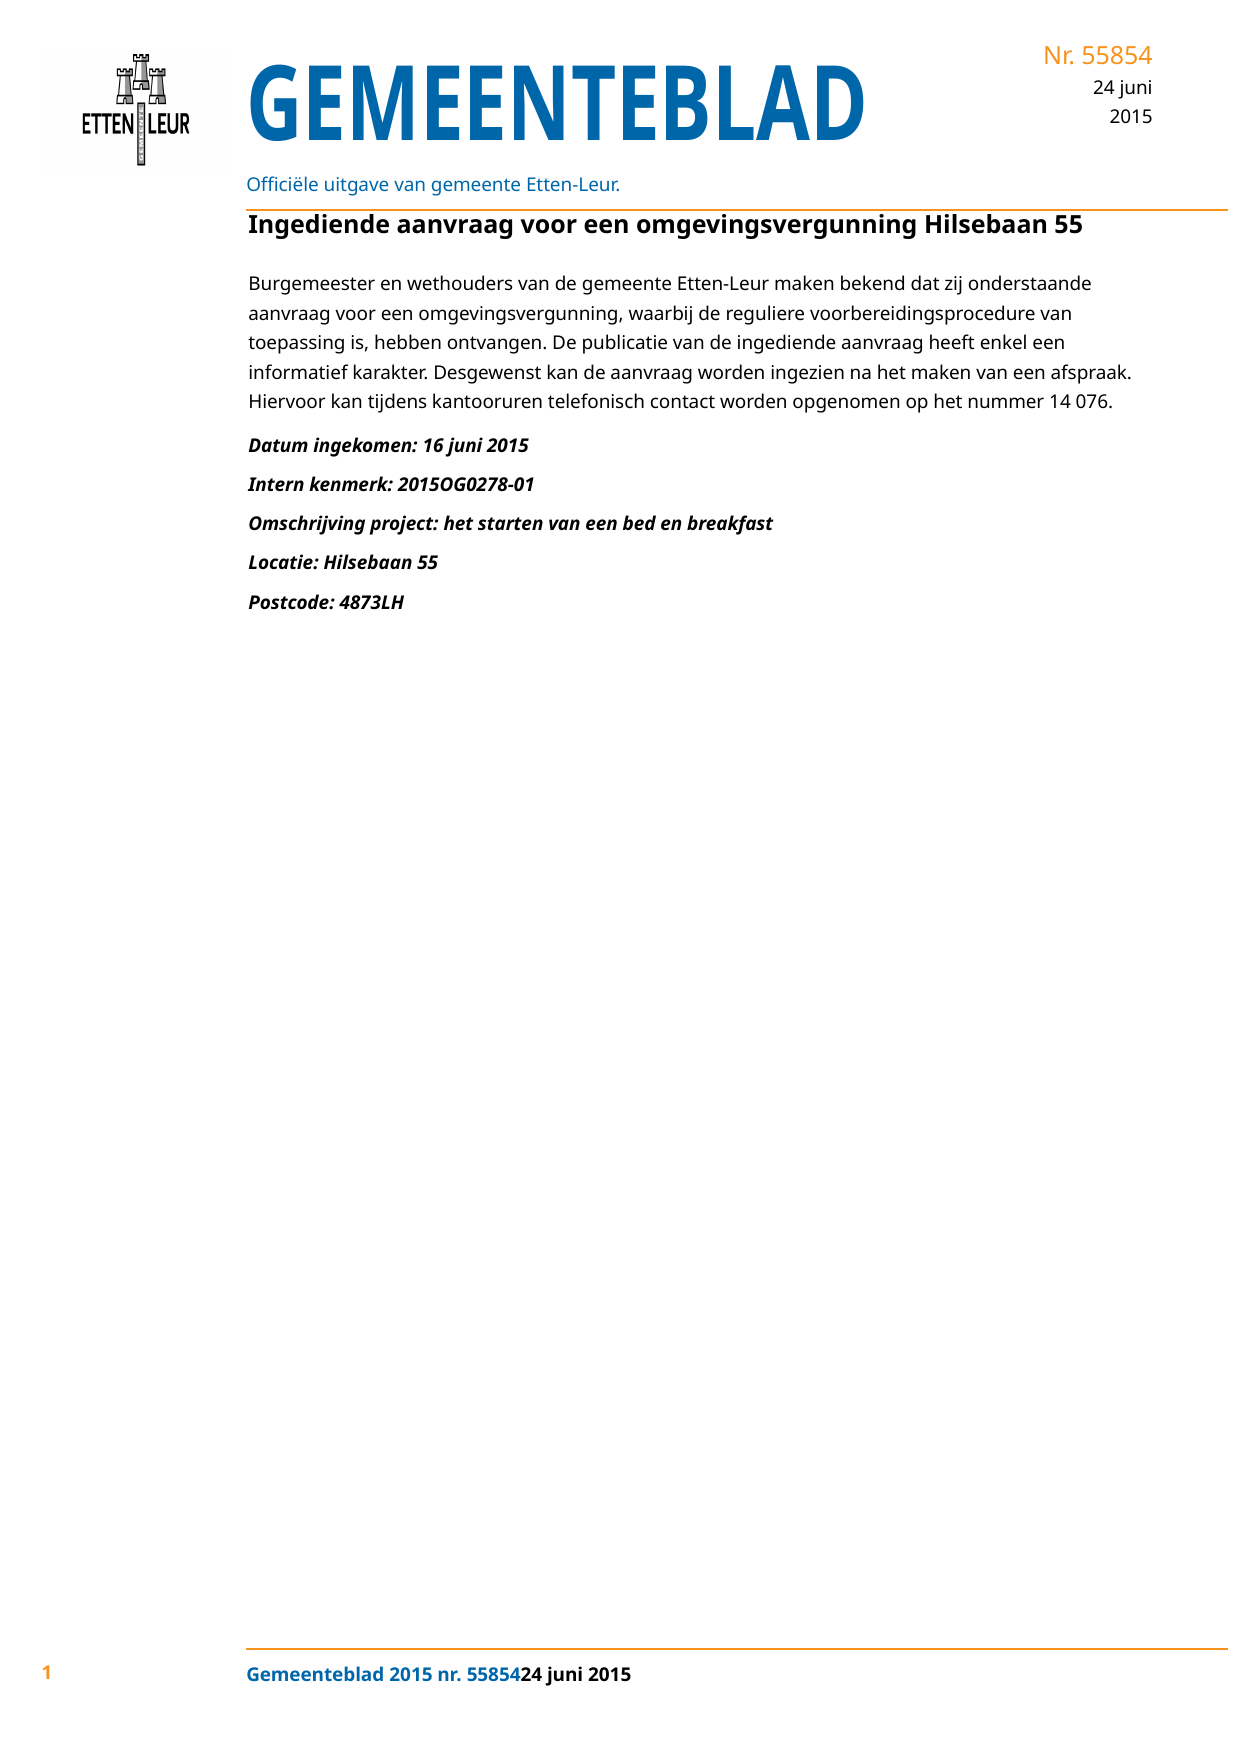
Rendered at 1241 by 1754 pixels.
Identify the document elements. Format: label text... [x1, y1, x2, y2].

text Postcode: 4873LH [248, 589, 1152, 614]
text Locatie: Hilsebaan 55 [248, 549, 1152, 575]
text Omschrijving project: het starten van een bed en breakfast [248, 510, 1152, 536]
text Ingediende aanvraag voor een omgevingsvergunning Hilsebaan 55 [248, 211, 1152, 241]
picture [41, 47, 231, 172]
text Datum ingekomen: 16 juni 2015 [248, 432, 1152, 457]
text Burgemeester en wethouders van de gemeente Etten-Leur maken bekend dat zij onderstaande aanvraag voor een omgevingsvergunning, waarbij de reguliere voorbereidingsprocedure van toepassing is, hebben ontvangen. De publicatie van de ingediende aanvraag heeft enkel een informatief karakter. Desgewenst kan de aanvraag worden ingezien na het maken van een afspraak. Hiervoor kan tijdens kantooruren telefonisch contact worden opgenomen op het nummer 14 076. [248, 270, 1152, 414]
text Intern kenmerk: 2015OG0278-01 [248, 471, 1152, 497]
